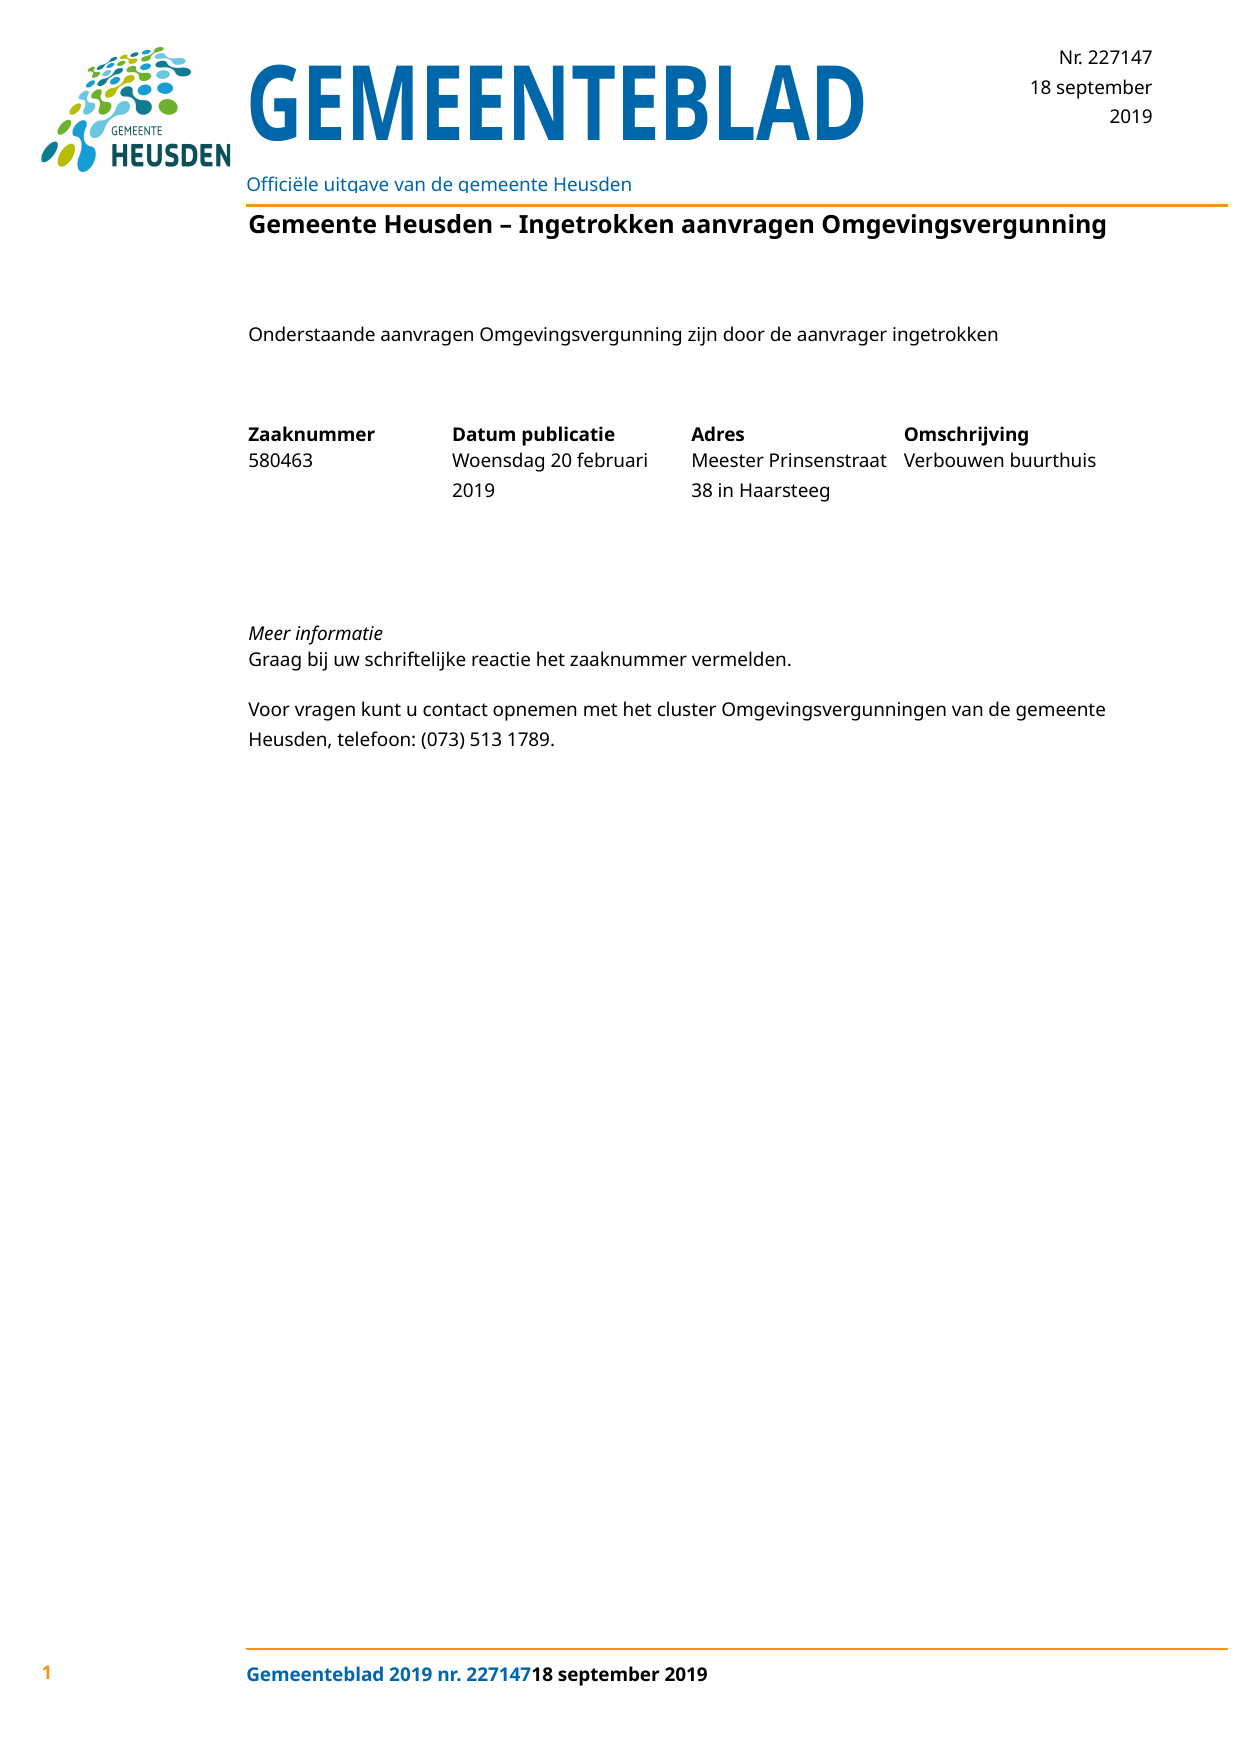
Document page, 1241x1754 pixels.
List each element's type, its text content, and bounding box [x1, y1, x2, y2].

table_header Zaaknummer [248, 422, 452, 447]
table_cell 580463 [248, 448, 452, 503]
text Onderstaande aanvragen Omgevingsvergunning zijn door de aanvrager ingetrokken [248, 321, 1152, 346]
table_cell Verbouwen buurthuis [904, 448, 1152, 503]
text Meer informatie [248, 620, 1152, 646]
table_cell Meester Prinsenstraat 38 in Haarsteeg [691, 448, 903, 503]
table_header Datum publicatie [452, 422, 691, 447]
text Voor vragen kunt u contact opnemen met het cluster Omgevingsvergunningen van de gemeente Heusden, telefoon: (073) 513 1789. [248, 696, 1152, 752]
table_cell Woensdag 20 februari 2019 [452, 448, 691, 503]
text Gemeente Heusden – Ingetrokken aanvragen Omgevingsvergunning [248, 207, 1152, 241]
text Graag bij uw schriftelijke reactie het zaaknummer vermelden. [248, 646, 1152, 672]
table_header Adres [691, 422, 903, 447]
table_header Omschrijving [904, 422, 1152, 447]
picture [41, 47, 231, 172]
